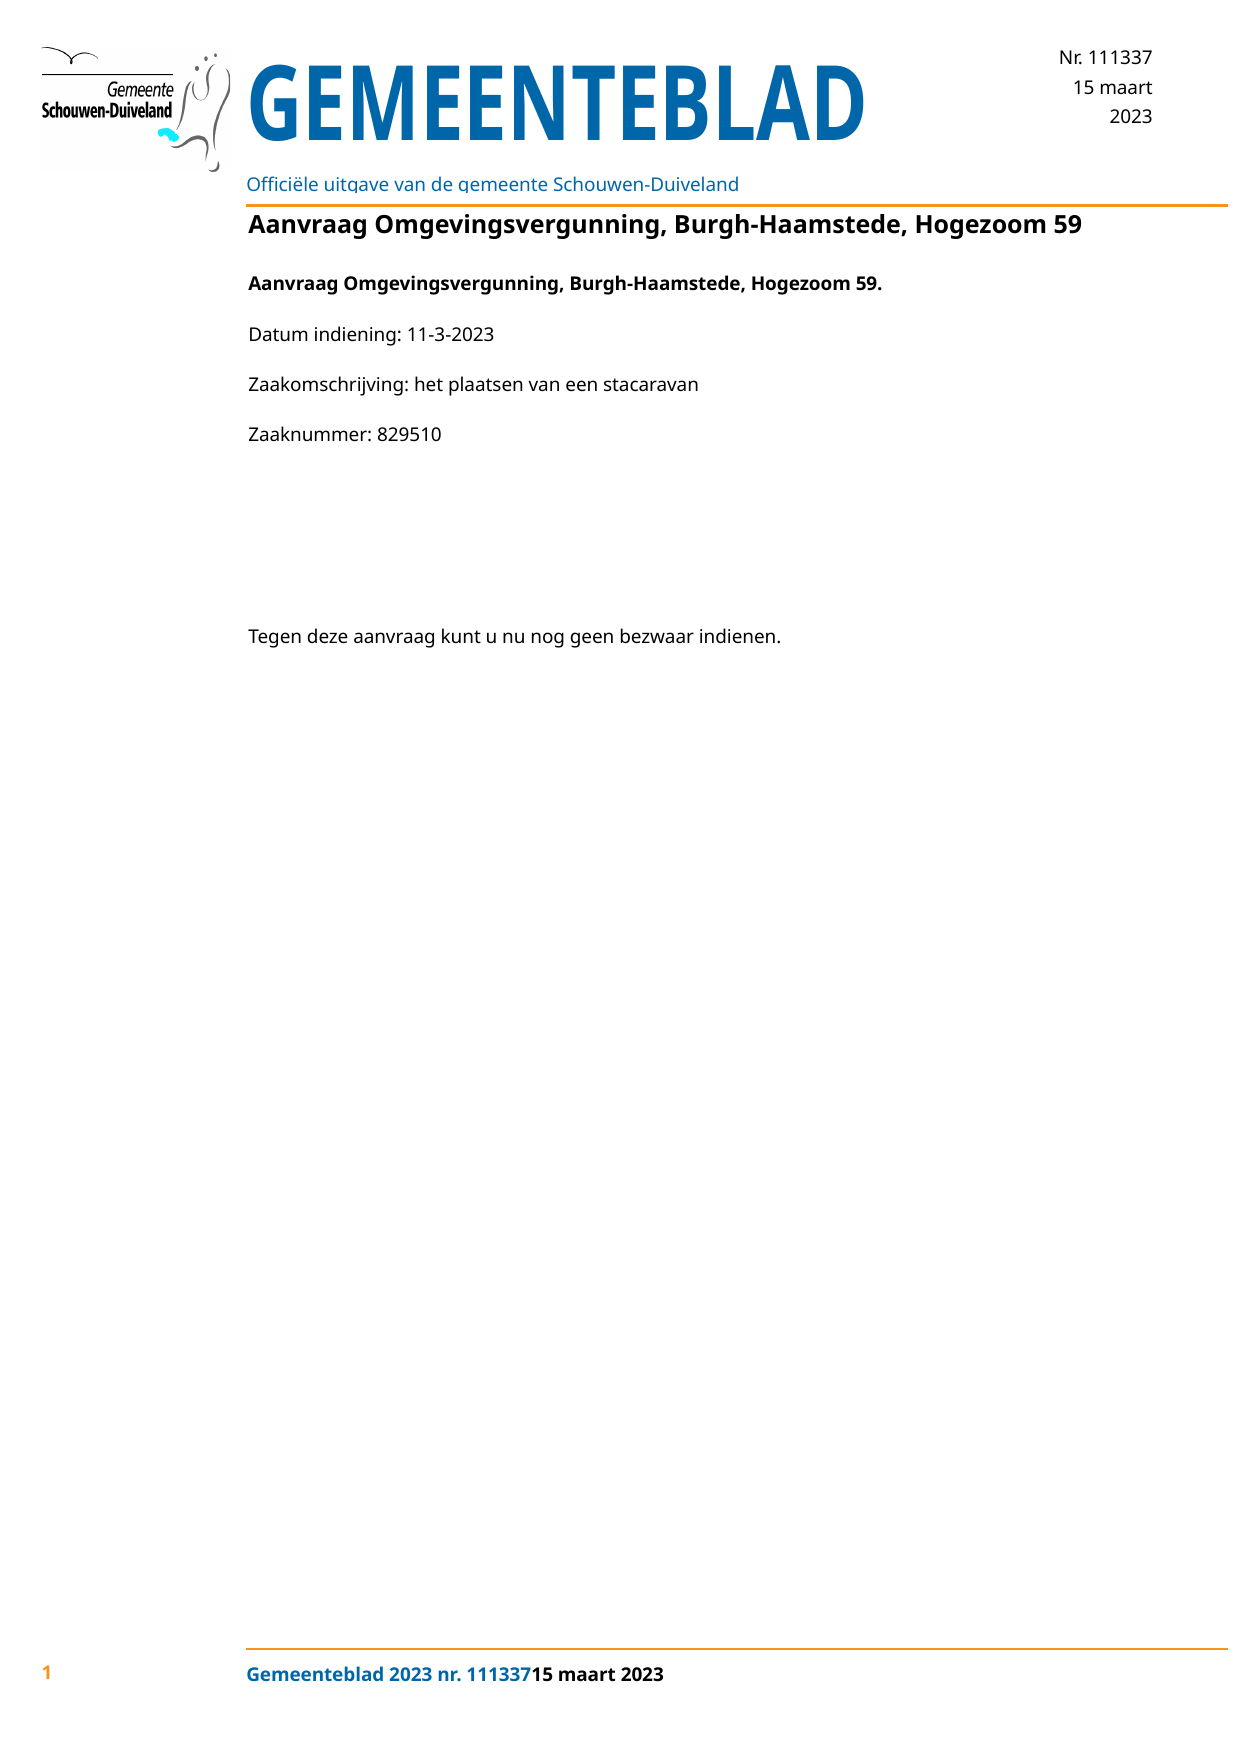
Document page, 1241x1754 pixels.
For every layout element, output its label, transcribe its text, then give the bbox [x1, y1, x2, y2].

text Tegen deze aanvraag kunt u nu nog geen bezwaar indienen. [248, 623, 1152, 649]
text Zaakomschrijving: het plaatsen van een stacaravan [248, 371, 1152, 397]
text Datum indiening: 11-3-2023 [248, 321, 1152, 346]
text Zaaknummer: 829510 [248, 422, 1152, 447]
text Aanvraag Omgevingsvergunning, Burgh-Haamstede, Hogezoom 59 [248, 207, 1152, 241]
picture [41, 47, 231, 172]
text Aanvraag Omgevingsvergunning, Burgh-Haamstede, Hogezoom 59. [248, 270, 1152, 296]
